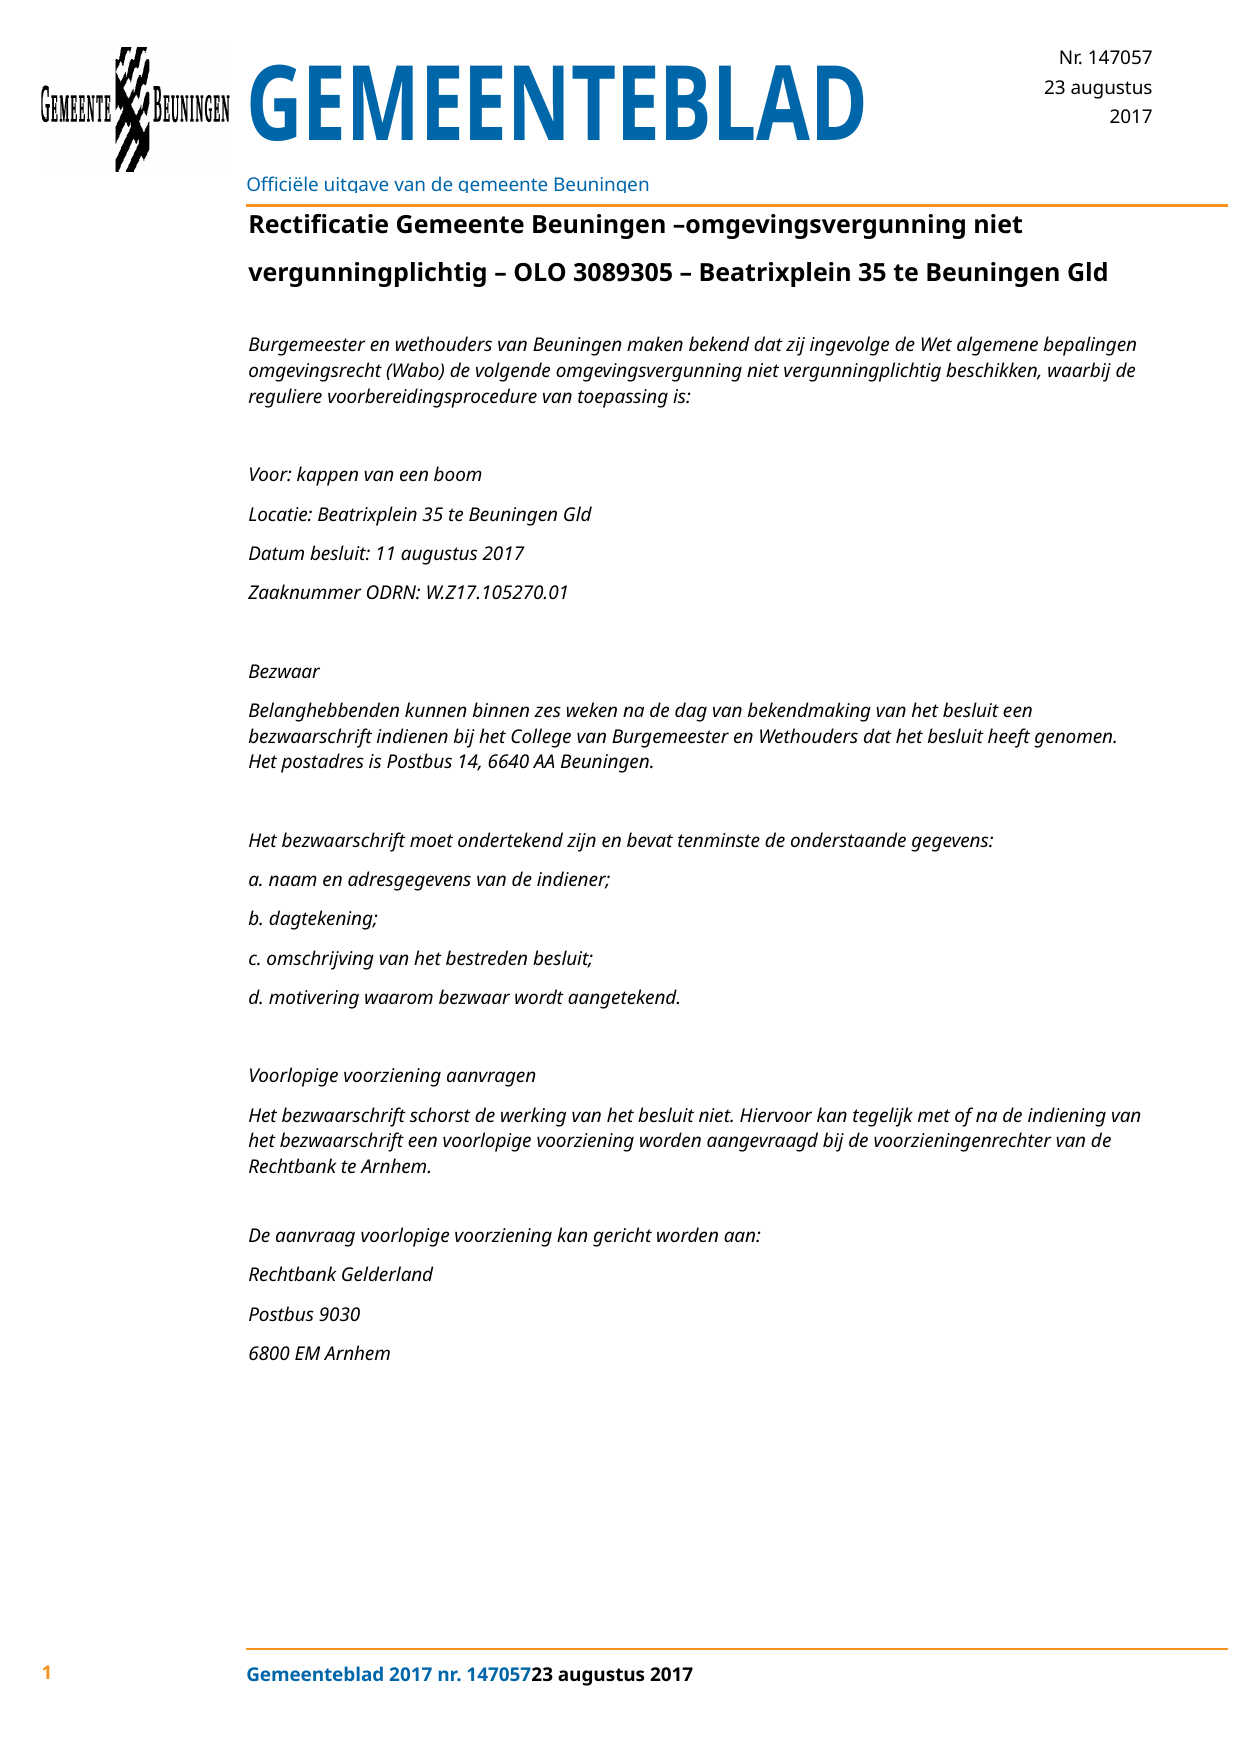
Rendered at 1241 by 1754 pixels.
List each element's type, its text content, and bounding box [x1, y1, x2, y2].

text Zaaknummer ODRN: W.Z17.105270.01 [248, 579, 1152, 605]
text Het bezwaarschrift moet ondertekend zijn en bevat tenminste de onderstaande gegevens: [248, 827, 1152, 853]
text Rechtbank Gelderland [248, 1262, 1152, 1287]
text Belanghebbenden kunnen binnen zes weken na de dag van bekendmaking van het besluit een bezwaarschrift indienen bij het College van Burgemeester en Wethouders dat het besluit heeft genomen. Het postadres is Postbus 14, 6640 AA Beuningen. [248, 697, 1152, 774]
text d. motivering waarom bezwaar wordt aangetekend. [248, 984, 1152, 1010]
text Locatie: Beatrixplein 35 te Beuningen Gld [248, 501, 1152, 526]
text Bezwaar [248, 658, 1152, 683]
text De aanvraag voorlopige voorziening kan gericht worden aan: [248, 1222, 1152, 1248]
text c. omschrijving van het bestreden besluit; [248, 945, 1152, 971]
text b. dagtekening; [248, 906, 1152, 931]
text Postbus 9030 [248, 1301, 1152, 1327]
text Voorlopige voorziening aanvragen [248, 1063, 1152, 1088]
text Datum besluit: 11 augustus 2017 [248, 540, 1152, 566]
text Het bezwaarschrift schorst de werking van het besluit niet. Hiervoor kan tegelijk met of na de indiening van het bezwaarschrift een voorlopige voorziening worden aangevraagd bij de voorzieningenrechter van de Rechtbank te Arnhem. [248, 1102, 1152, 1179]
text Burgemeester en wethouders van Beuningen maken bekend dat zij ingevolge de Wet algemene bepalingen omgevingsrecht (Wabo) de volgende omgevingsvergunning niet vergunningplichtig beschikken, waarbij de reguliere voorbereidingsprocedure van toepassing is: [248, 331, 1152, 409]
text Voor: kappen van een boom [248, 461, 1152, 487]
picture [41, 47, 231, 172]
text Rectificatie Gemeente Beuningen –omgevingsvergunning niet vergunningplichtig – OLO 3089305 – Beatrixplein 35 te Beuningen Gld [248, 207, 1152, 288]
text 6800 EM Arnhem [248, 1340, 1152, 1366]
text a. naam en adresgegevens van de indiener; [248, 866, 1152, 892]
